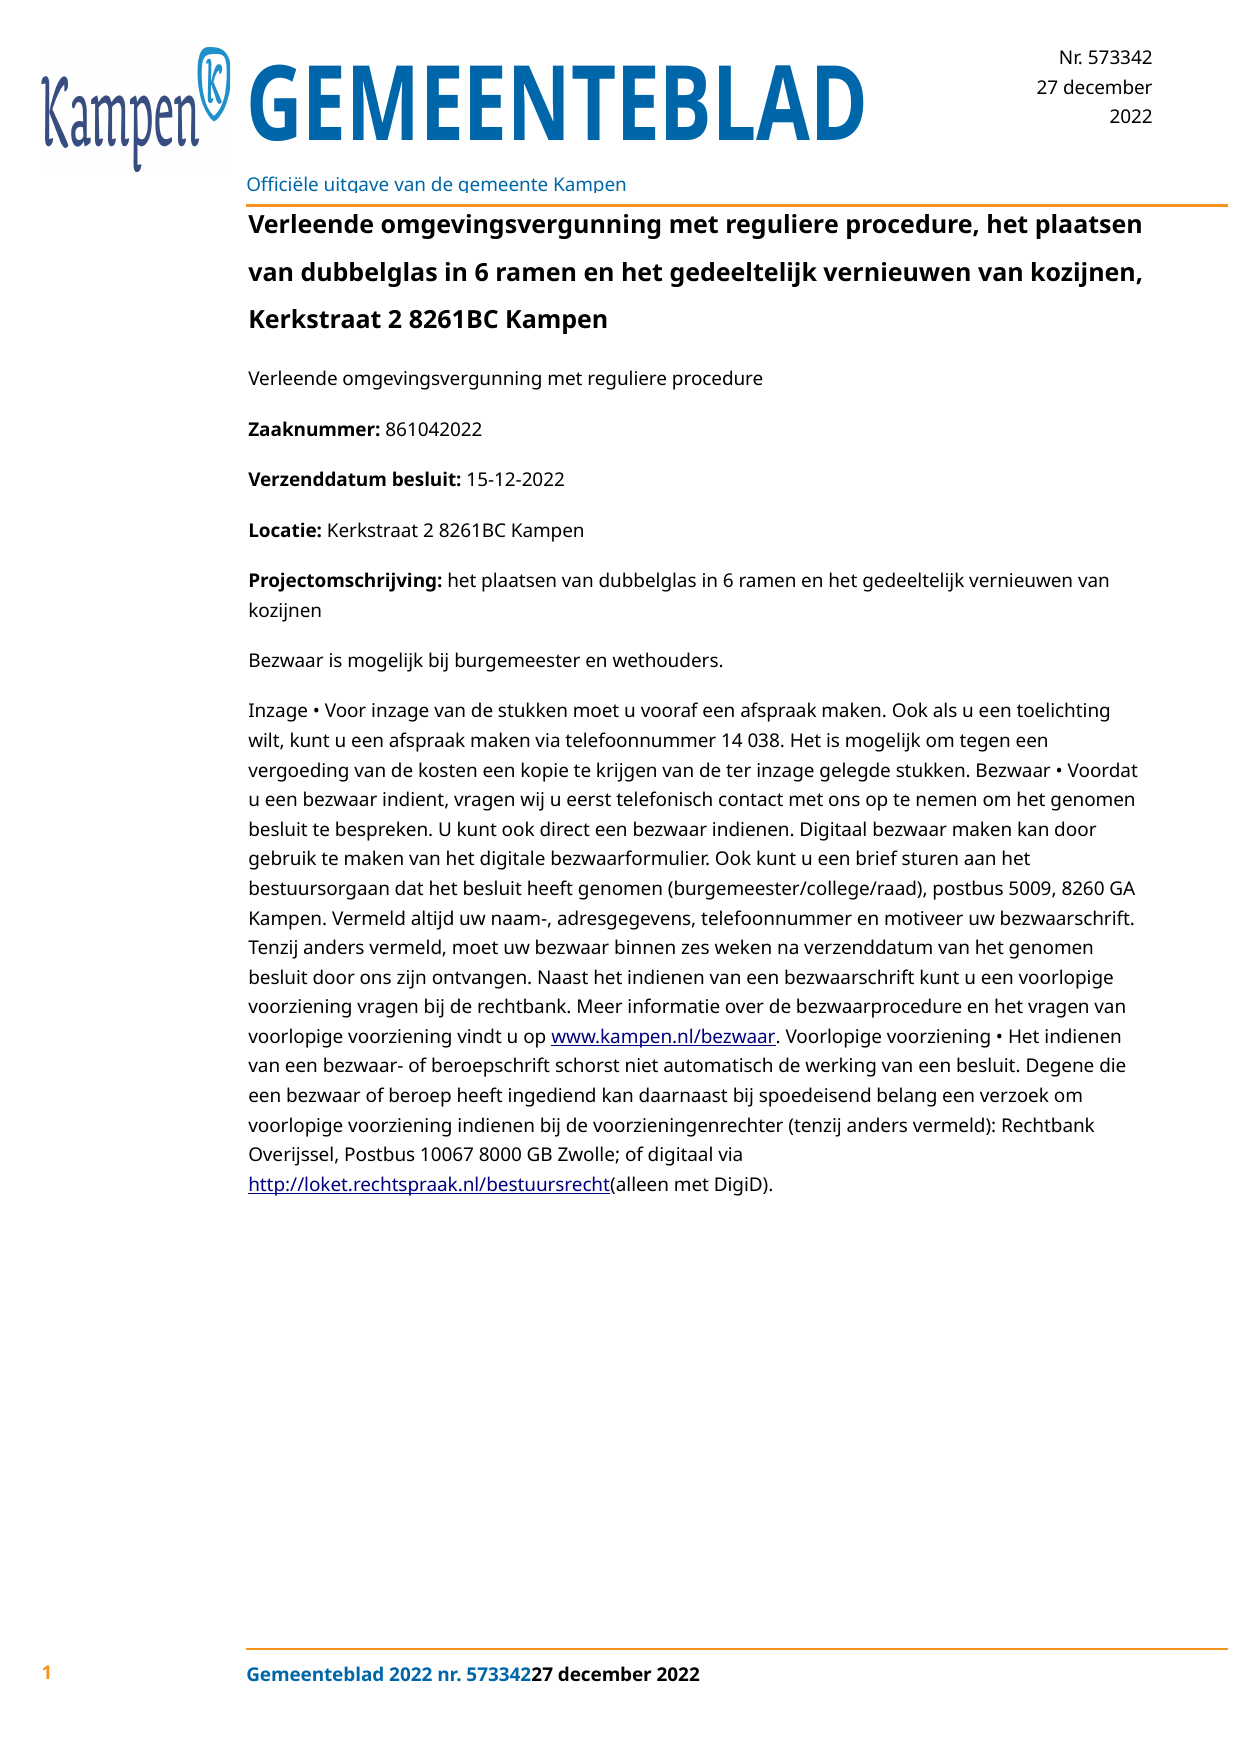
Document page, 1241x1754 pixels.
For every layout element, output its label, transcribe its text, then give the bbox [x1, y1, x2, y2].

text Verleende omgevingsvergunning met reguliere procedure, het plaatsen van dubbelglas in 6 ramen en het gedeeltelijk vernieuwen van kozijnen, Kerkstraat 2 8261BC Kampen [248, 207, 1152, 336]
text Locatie: Kerkstraat 2 8261BC Kampen [248, 517, 1152, 542]
text Zaaknummer: 861042022 [248, 416, 1152, 442]
picture [41, 47, 231, 172]
text Bezwaar is mogelijk bij burgemeester en wethouders. [248, 647, 1152, 673]
text Verleende omgevingsvergunning met reguliere procedure [248, 366, 1152, 391]
text Inzage • Voor inzage van de stukken moet u vooraf een afspraak maken. Ook als u een toelichting wilt, kunt u een afspraak maken via telefoonnummer 14 038. Het is mogelijk om tegen een vergoeding van de kosten een kopie te krijgen van de ter inzage gelegde stukken. Bezwaar • Voordat u een bezwaar indient, vragen wij u eerst telefonisch contact met ons op te nemen om het genomen besluit te bespreken. U kunt ook direct een bezwaar indienen. Digitaal bezwaar maken kan door gebruik te maken van het digitale bezwaarformulier. Ook kunt u een brief sturen aan het bestuursorgaan dat het besluit heeft genomen (burgemeester/college/raad), postbus 5009, 8260 GA Kampen. Vermeld altijd uw naam-, adresgegevens, telefoonnummer en motiveer uw bezwaarschrift. Tenzij anders vermeld, moet uw bezwaar binnen zes weken na verzenddatum van het genomen besluit door ons zijn ontvangen. Naast het indienen van een bezwaarschrift kunt u een voorlopige voorziening vragen bij de rechtbank. Meer informatie over de bezwaarprocedure en het vragen van voorlopige voorziening vindt u op www.kampen.nl/bezwaar. Voorlopige voorziening • Het indienen van een bezwaar- of beroepschrift schorst niet automatisch de werking van een besluit. Degene die een bezwaar of beroep heeft ingediend kan daarnaast bij spoedeisend belang een verzoek om voorlopige voorziening indienen bij de voorzieningenrechter (tenzij anders vermeld): Rechtbank Overijssel, Postbus 10067 8000 GB Zwolle; of digitaal via http://loket.rechtspraak.nl/bestuursrecht(alleen met DigiD). [248, 698, 1152, 1197]
text Verzenddatum besluit: 15-12-2022 [248, 466, 1152, 492]
text Projectomschrijving: het plaatsen van dubbelglas in 6 ramen en het gedeeltelijk vernieuwen van kozijnen [248, 567, 1152, 622]
